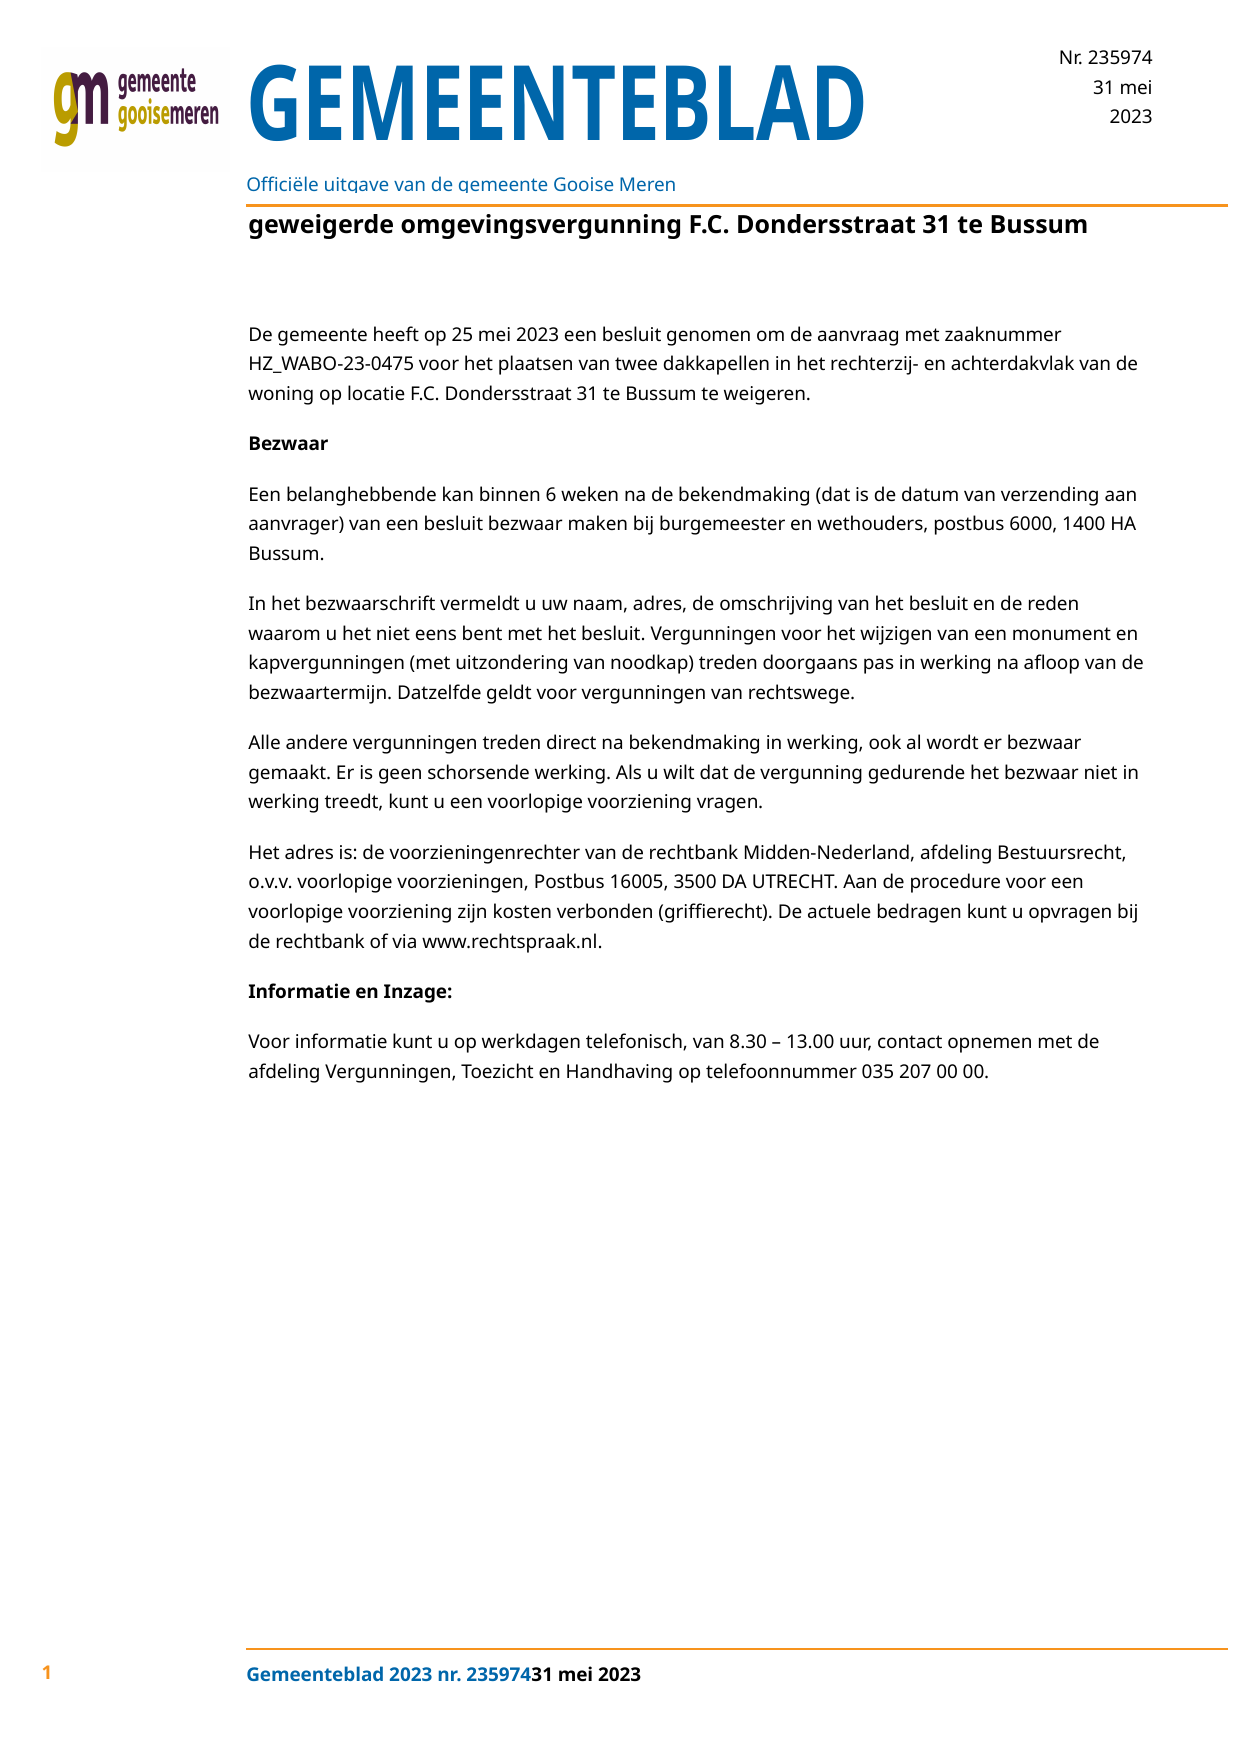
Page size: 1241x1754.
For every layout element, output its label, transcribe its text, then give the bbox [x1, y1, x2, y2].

text Het adres is: de voorzieningenrechter van de rechtbank Midden-Nederland, afdeling Bestuursrecht, o.v.v. voorlopige voorzieningen, Postbus 16005, 3500 DA UTRECHT. Aan de procedure voor een voorlopige voorziening zijn kosten verbonden (griffierecht). De actuele bedragen kunt u opvragen bij de rechtbank of via www.rechtspraak.nl. [248, 839, 1152, 953]
picture [41, 47, 231, 172]
text Voor informatie kunt u op werkdagen telefonisch, van 8.30 – 13.00 uur, contact opnemen met de afdeling Vergunningen, Toezicht en Handhaving op telefoonnummer 035 207 00 00. [248, 1029, 1152, 1084]
text Informatie en Inzage: [248, 978, 1152, 1004]
text De gemeente heeft op 25 mei 2023 een besluit genomen om de aanvraag met zaaknummer HZ_WABO-23-0475 voor het plaatsen van twee dakkapellen in het rechterzij- en achterdakvlak van de woning op locatie F.C. Dondersstraat 31 te Bussum te weigeren. [248, 321, 1152, 406]
text In het bezwaarschrift vermeldt u uw naam, adres, de omschrijving van het besluit en de reden waarom u het niet eens bent met het besluit. Vergunningen voor het wijzigen van een monument en kapvergunningen (met uitzondering van noodkap) treden doorgaans pas in werking na afloop van de bezwaartermijn. Datzelfde geldt voor vergunningen van rechtswege. [248, 590, 1152, 705]
text Een belanghebbende kan binnen 6 weken na de bekendmaking (dat is de datum van verzending aan aanvrager) van een besluit bezwaar maken bij burgemeester en wethouders, postbus 6000, 1400 HA Bussum. [248, 481, 1152, 566]
text Bezwaar [248, 430, 1152, 456]
text geweigerde omgevingsvergunning F.C. Dondersstraat 31 te Bussum [248, 207, 1152, 241]
text Alle andere vergunningen treden direct na bekendmaking in werking, ook al wordt er bezwaar gemaakt. Er is geen schorsende werking. Als u wilt dat de vergunning gedurende het bezwaar niet in werking treedt, kunt u een voorlopige voorziening vragen. [248, 729, 1152, 814]
